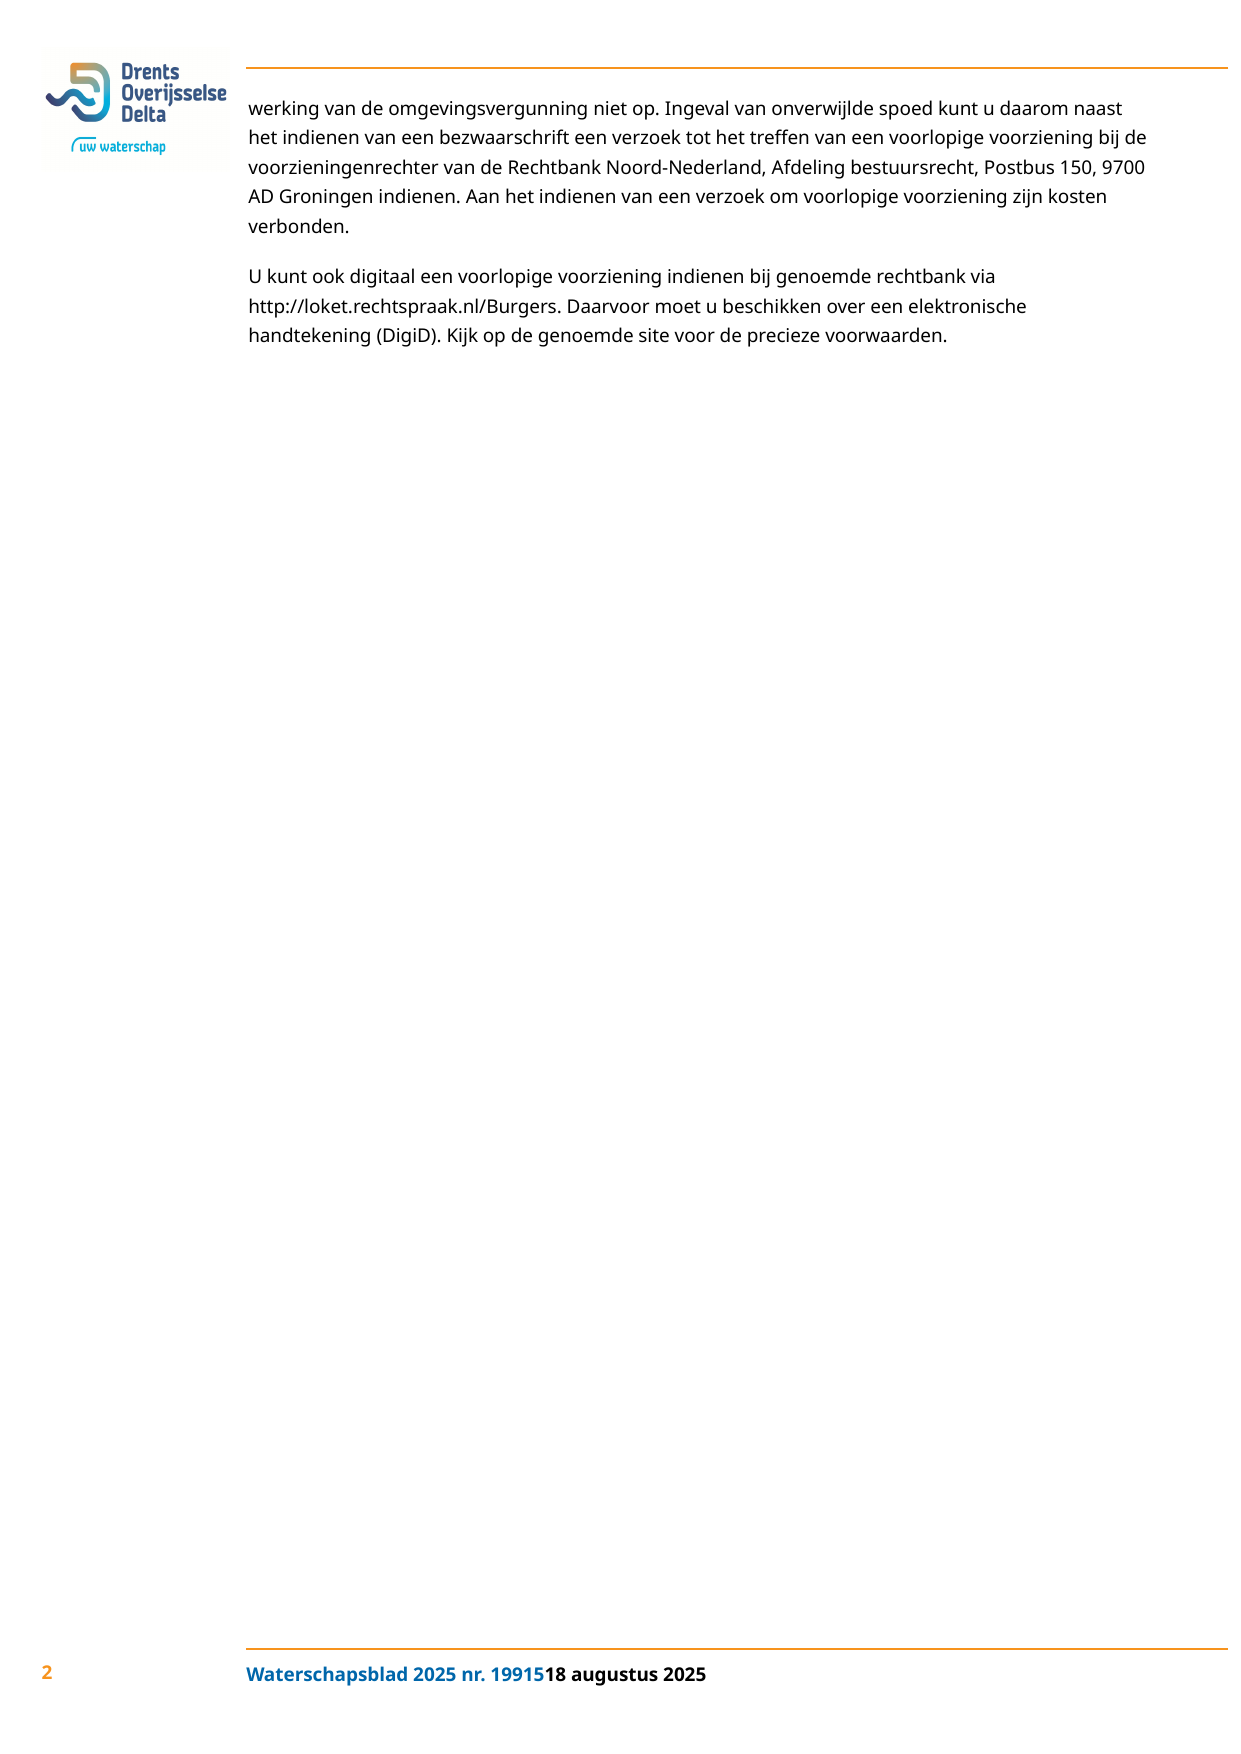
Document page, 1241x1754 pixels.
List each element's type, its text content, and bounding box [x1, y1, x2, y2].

picture [41, 47, 231, 172]
text werking van de omgevingsvergunning niet op. Ingeval van onverwijlde spoed kunt u daarom naast het indienen van een bezwaarschrift een verzoek tot het treffen van een voorlopige voorziening bij de voorzieningenrechter van de Rechtbank Noord-Nederland, Afdeling bestuursrecht, Postbus 150, 9700 AD Groningen indienen. Aan het indienen van een verzoek om voorlopige voorziening zijn kosten verbonden. [248, 95, 1152, 239]
text U kunt ook digitaal een voorlopige voorziening indienen bij genoemde rechtbank via http://loket.rechtspraak.nl/Burgers. Daarvoor moet u beschikken over een elektronische handtekening (DigiD). Kijk op de genoemde site voor de precieze voorwaarden. [248, 263, 1152, 348]
